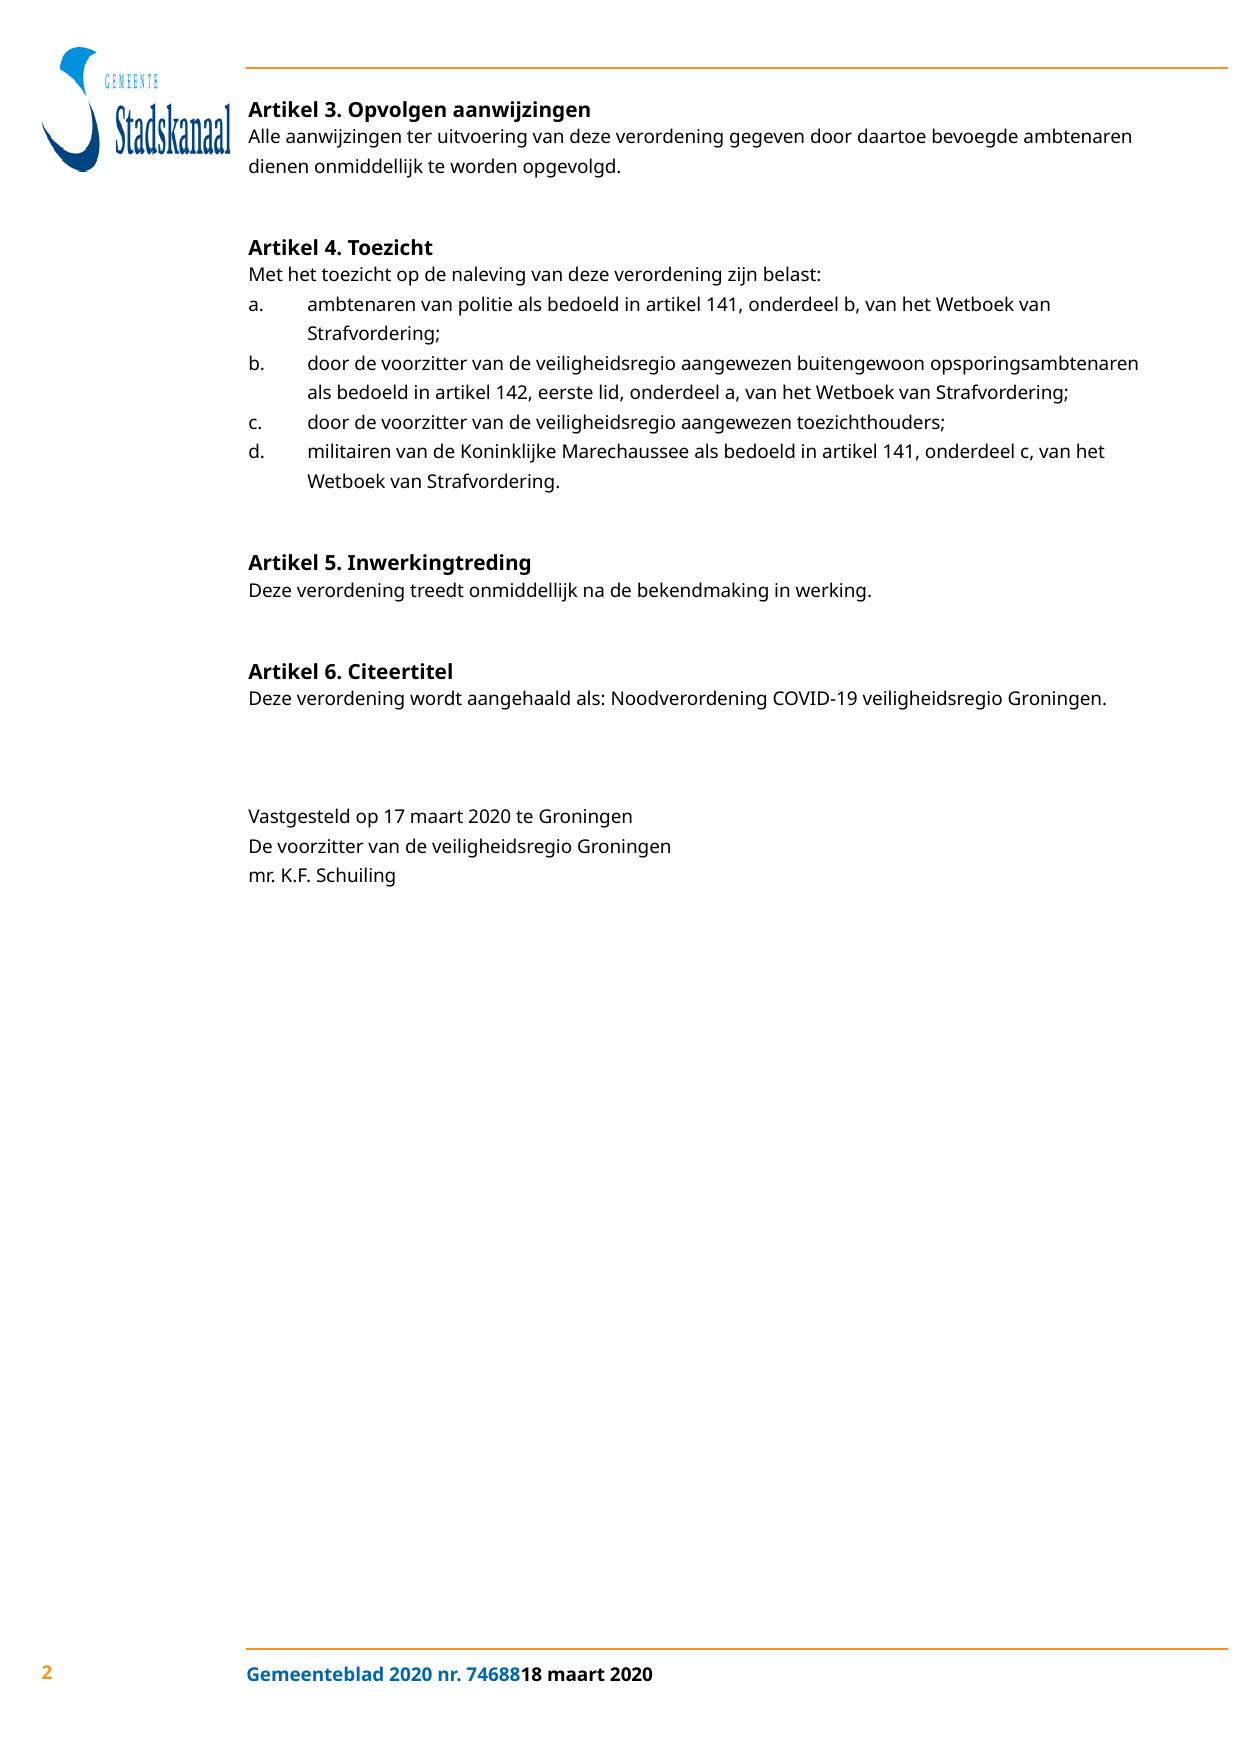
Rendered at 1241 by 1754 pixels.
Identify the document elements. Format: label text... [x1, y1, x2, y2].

text Artikel 3. Opvolgen aanwijzingen [248, 95, 1152, 123]
list militairen van de Koninklijke Marechaussee als bedoeld in artikel 141, onderdeel c, van het Wetboek van Strafvordering. [248, 439, 1152, 494]
text Deze verordening wordt aangehaald als: Noodverordening COVID-19 veiligheidsregio Groningen. [248, 685, 1152, 711]
list door de voorzitter van de veiligheidsregio aangewezen toezichthouders; [248, 409, 1152, 435]
text Alle aanwijzingen ter uitvoering van deze verordening gegeven door daartoe bevoegde ambtenaren dienen onmiddellijk te worden opgevolgd. [248, 123, 1152, 178]
text Artikel 4. Toezicht [248, 233, 1152, 261]
text Artikel 6. Citeertitel [248, 657, 1152, 685]
text Vastgesteld op 17 maart 2020 te Groningen [248, 803, 1152, 829]
picture [41, 47, 231, 172]
list ambtenaren van politie als bedoeld in artikel 141, onderdeel b, van het Wetboek van Strafvordering; [248, 291, 1152, 346]
text De voorzitter van de veiligheidsregio Groningen [248, 833, 1152, 859]
text Met het toezicht op de naleving van deze verordening zijn belast: [248, 261, 1152, 287]
list door de voorzitter van de veiligheidsregio aangewezen buitengewoon opsporingsambtenaren als bedoeld in artikel 142, eerste lid, onderdeel a, van het Wetboek van Strafvordering; [248, 350, 1152, 405]
text Deze verordening treedt onmiddellijk na de bekendmaking in werking. [248, 577, 1152, 602]
text Artikel 5. Inwerkingtreding [248, 548, 1152, 577]
text mr. K.F. Schuiling [248, 863, 1152, 888]
